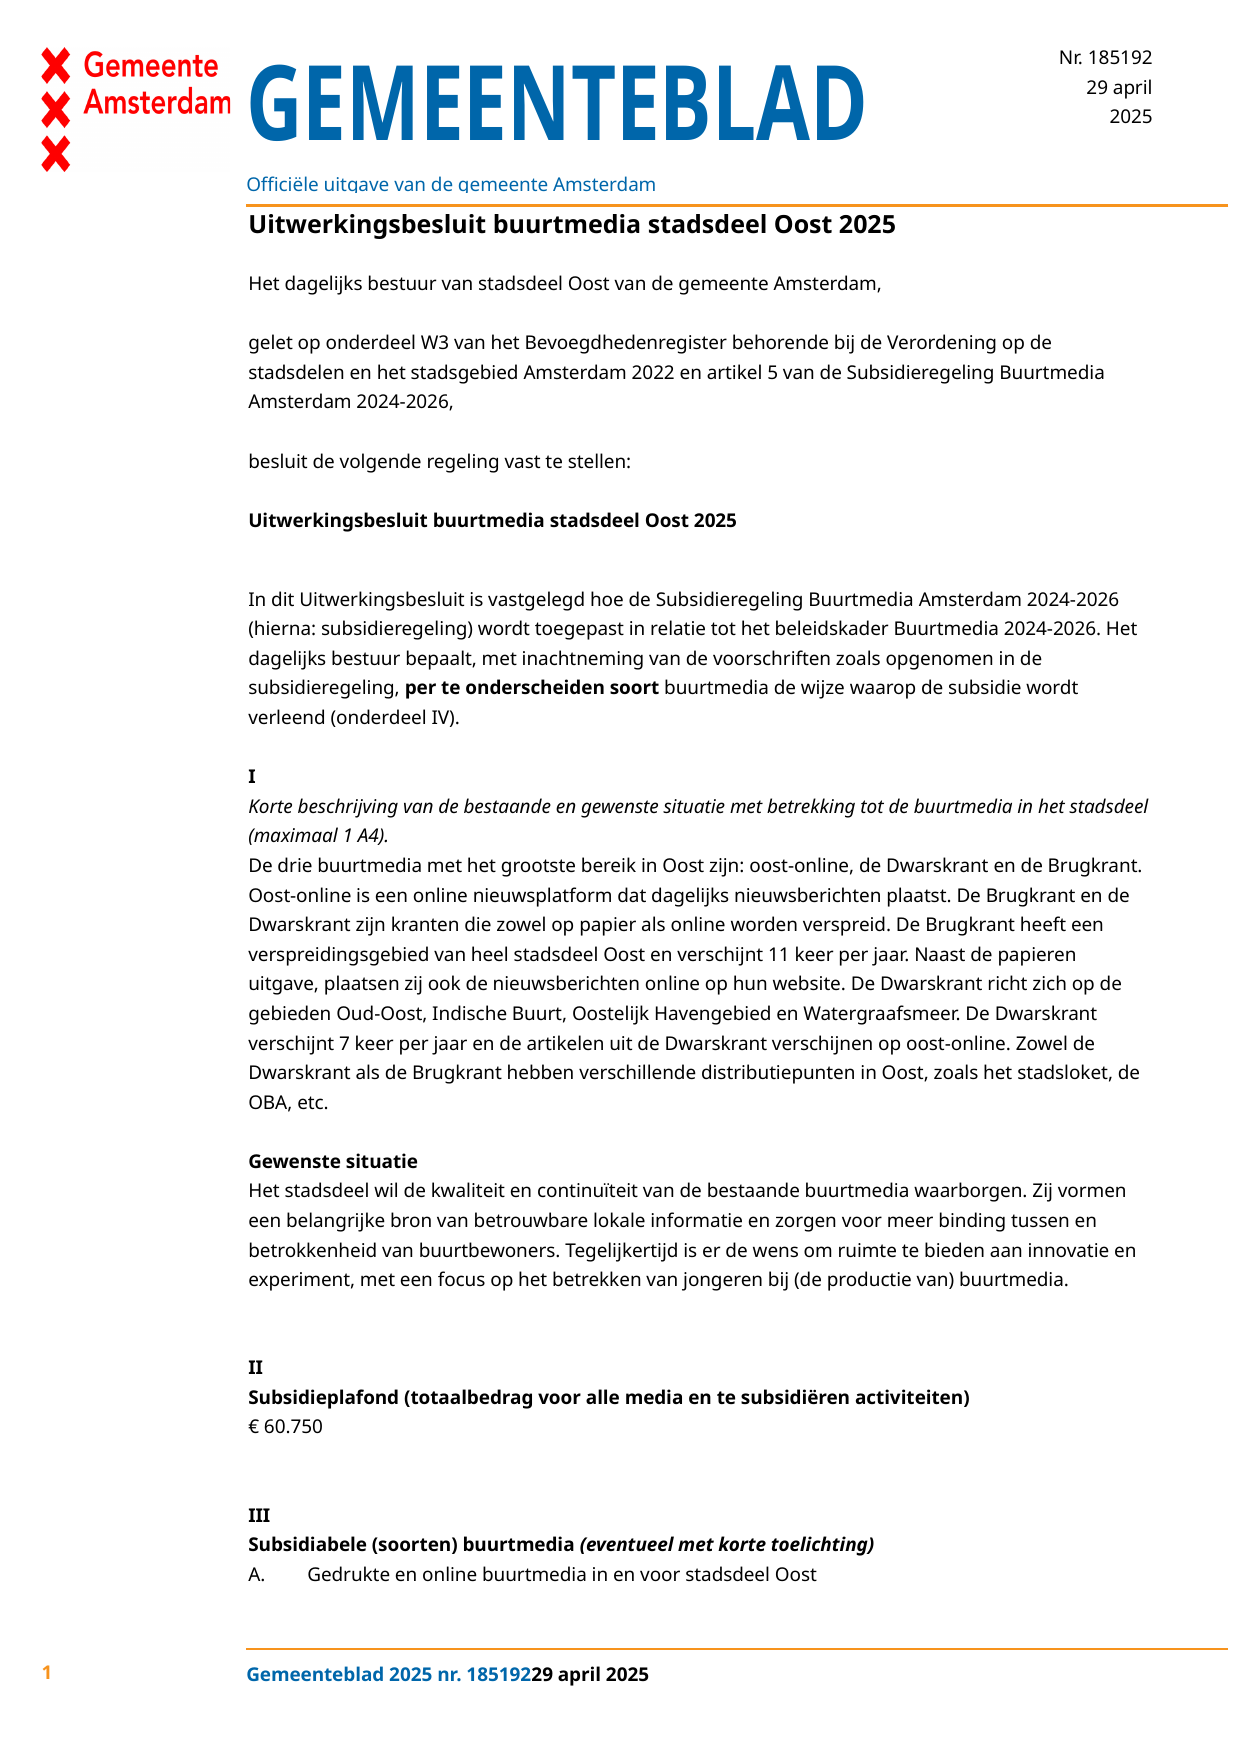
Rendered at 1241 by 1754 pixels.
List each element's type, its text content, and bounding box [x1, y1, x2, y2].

text I [248, 763, 1152, 789]
picture [41, 47, 231, 172]
table_header Subsidieplafond (totaalbedrag voor alle media en te subsidiëren activiteiten) € 60.750 [248, 1384, 1152, 1469]
text Uitwerkingsbesluit buurtmedia stadsdeel Oost 2025 [248, 507, 1152, 533]
table_header Korte beschrijving van de bestaande en gewenste situatie met betrekking tot de buurtmedia in het stadsdeel (maximaal 1 A4). De drie buurtmedia met het grootste bereik in Oost zijn: oost-online, de Dwarskrant en de Brugkrant. Oost-online is een online nieuwsplatform dat dagelijks nieuwsberichten plaatst. De Brugkrant en de Dwarskrant zijn kranten die zowel op papier als online worden verspreid. De Brugkrant heeft een verspreidingsgebied van heel stadsdeel Oost en verschijnt 11 keer per jaar. Naast de papieren uitgave, plaatsen zij ook de nieuwsberichten online op hun website. De Dwarskrant richt zich op de gebieden Oud-Oost, Indische Buurt, Oostelijk Havengebied en Watergraafsmeer. De Dwarskrant verschijnt 7 keer per jaar en de artikelen uit de Dwarskrant verschijnen op oost-online. Zowel de Dwarskrant als de Brugkrant hebben verschillende distributiepunten in Oost, zoals het stadsloket, de OBA, etc. Gewenste situatie Het stadsdeel wil de kwaliteit en continuïteit van de bestaande buurtmedia waarborgen. Zij vormen een belangrijke bron van betrouwbare lokale informatie en zorgen voor meer binding tussen en betrokkenheid van buurtbewoners. Tegelijkertijd is er de wens om ruimte te bieden aan innovatie en experiment, met een focus op het betrekken van jongeren bij (de productie van) buurtmedia. [248, 793, 1152, 1322]
text III [248, 1502, 1152, 1528]
text Het dagelijks bestuur van stadsdeel Oost van de gemeente Amsterdam, [248, 270, 1152, 296]
text gelet op onderdeel W3 van het Bevoegdhedenregister behorende bij de Verordening op de stadsdelen en het stadsgebied Amsterdam 2022 en artikel 5 van de Subsidieregeling Buurtmedia Amsterdam 2024-2026, [248, 329, 1152, 414]
text Uitwerkingsbesluit buurtmedia stadsdeel Oost 2025 [248, 207, 1152, 241]
text In dit Uitwerkingsbesluit is vastgelegd hoe de Subsidieregeling Buurtmedia Amsterdam 2024-2026 (hierna: subsidieregeling) wordt toegepast in relatie tot het beleidskader Buurtmedia 2024-2026. Het dagelijks bestuur bepaalt, met inachtneming van de voorschriften zoals opgenomen in de subsidieregeling, per te onderscheiden soort buurtmedia de wijze waarop de subsidie wordt verleend (onderdeel IV). [248, 586, 1152, 730]
table_header Subsidiabele (soorten) buurtmedia (eventueel met korte toelichting) Gedrukte en online buurtmedia in en voor stadsdeel Oost [248, 1532, 1152, 1587]
text besluit de volgende regeling vast te stellen: [248, 448, 1152, 473]
text II [248, 1354, 1152, 1380]
